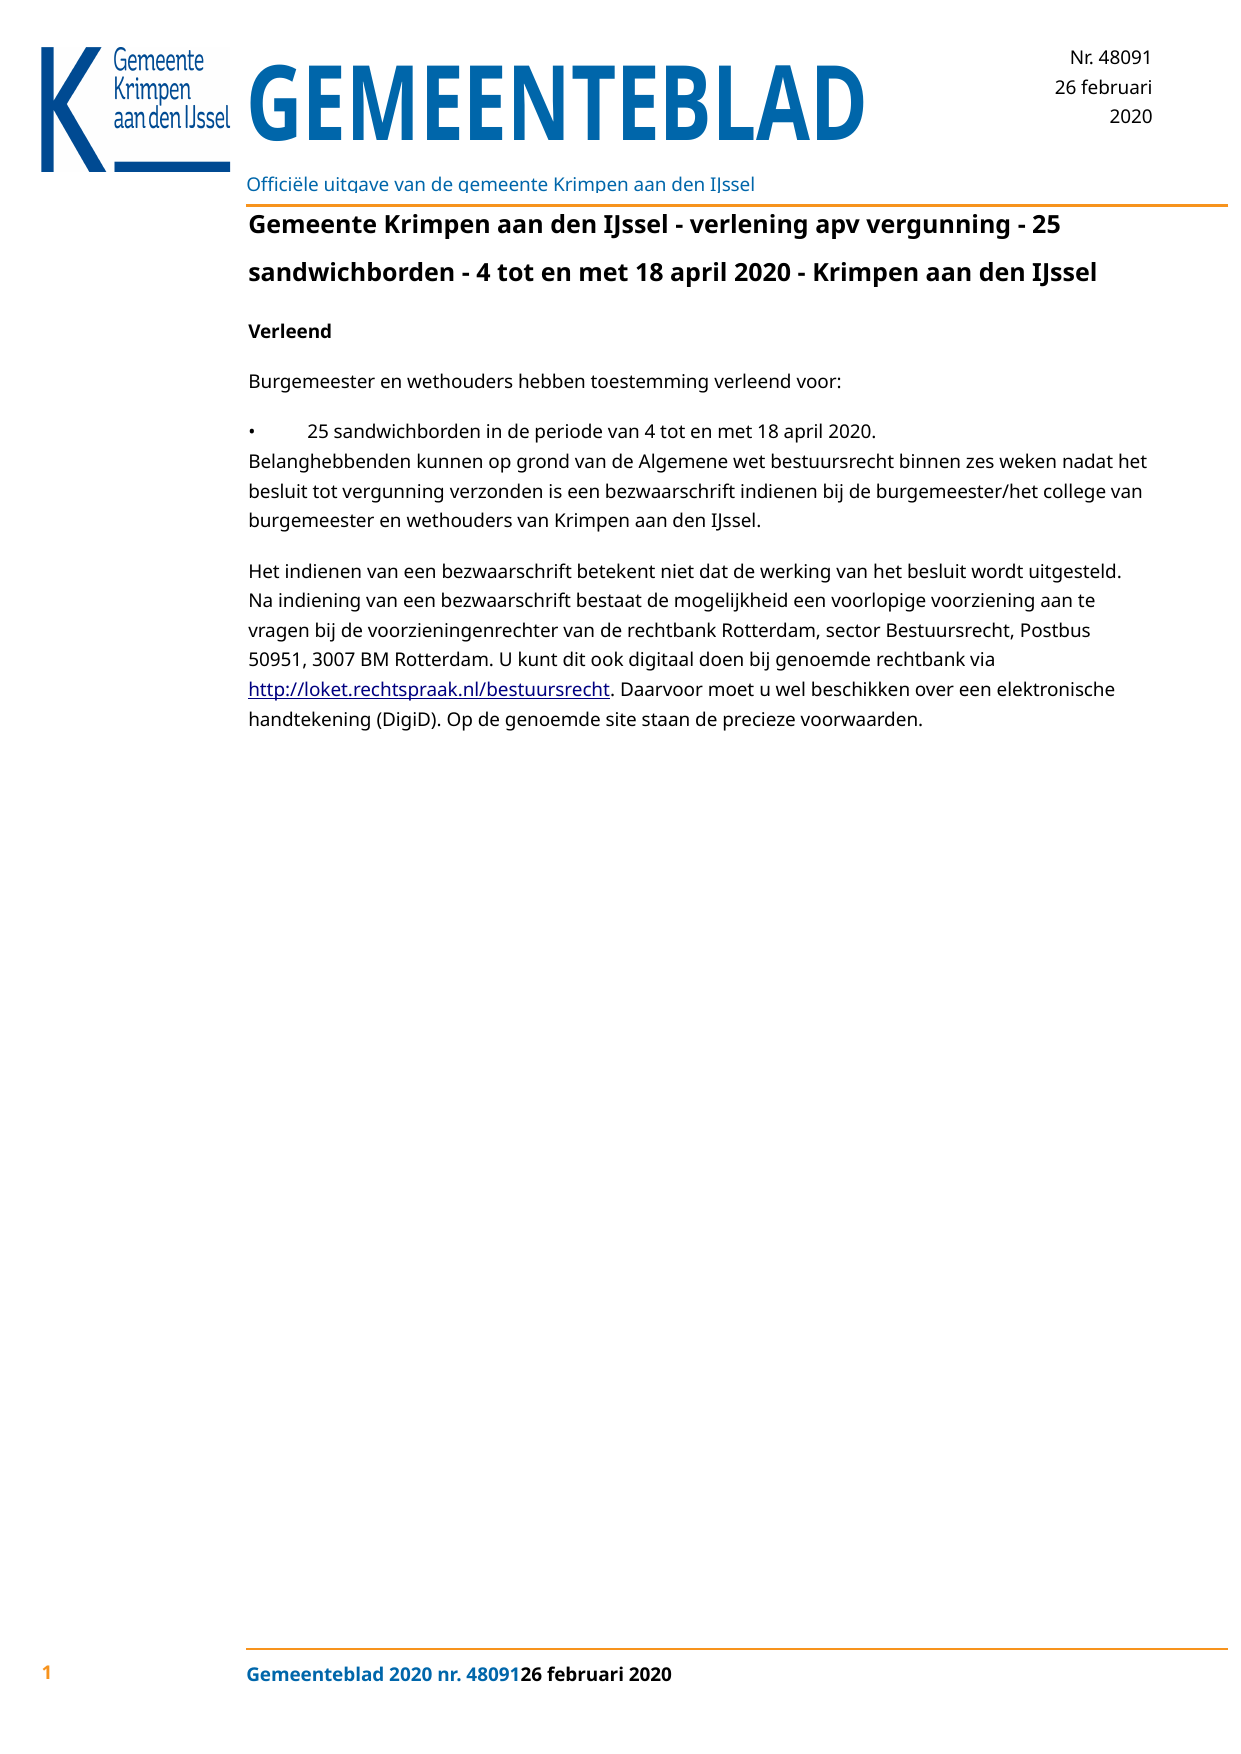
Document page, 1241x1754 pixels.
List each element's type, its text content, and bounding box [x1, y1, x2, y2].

text Burgemeester en wethouders hebben toestemming verleend voor: [248, 368, 1152, 394]
text Gemeente Krimpen aan den IJssel - verlening apv vergunning - 25 sandwichborden - 4 tot en met 18 april 2020 - Krimpen aan den IJssel [248, 207, 1152, 288]
picture [41, 47, 231, 172]
text Belanghebbenden kunnen op grond van de Algemene wet bestuursrecht binnen zes weken nadat het besluit tot vergunning verzonden is een bezwaarschrift indienen bij de burgemeester/het college van burgemeester en wethouders van Krimpen aan den IJssel. [248, 448, 1152, 533]
list 25 sandwichborden in de periode van 4 tot en met 18 april 2020. [248, 419, 1152, 444]
text Het indienen van een bezwaarschrift betekent niet dat de werking van het besluit wordt uitgesteld. Na indiening van een bezwaarschrift bestaat de mogelijkheid een voorlopige voorziening aan te vragen bij de voorzieningenrechter van de rechtbank Rotterdam, sector Bestuursrecht, Postbus 50951, 3007 BM Rotterdam. U kunt dit ook digitaal doen bij genoemde rechtbank via http://loket.rechtspraak.nl/bestuursrecht. Daarvoor moet u wel beschikken over een elektronische handtekening (DigiD). Op de genoemde site staan de precieze voorwaarden. [248, 558, 1152, 732]
text Verleend [248, 318, 1152, 344]
